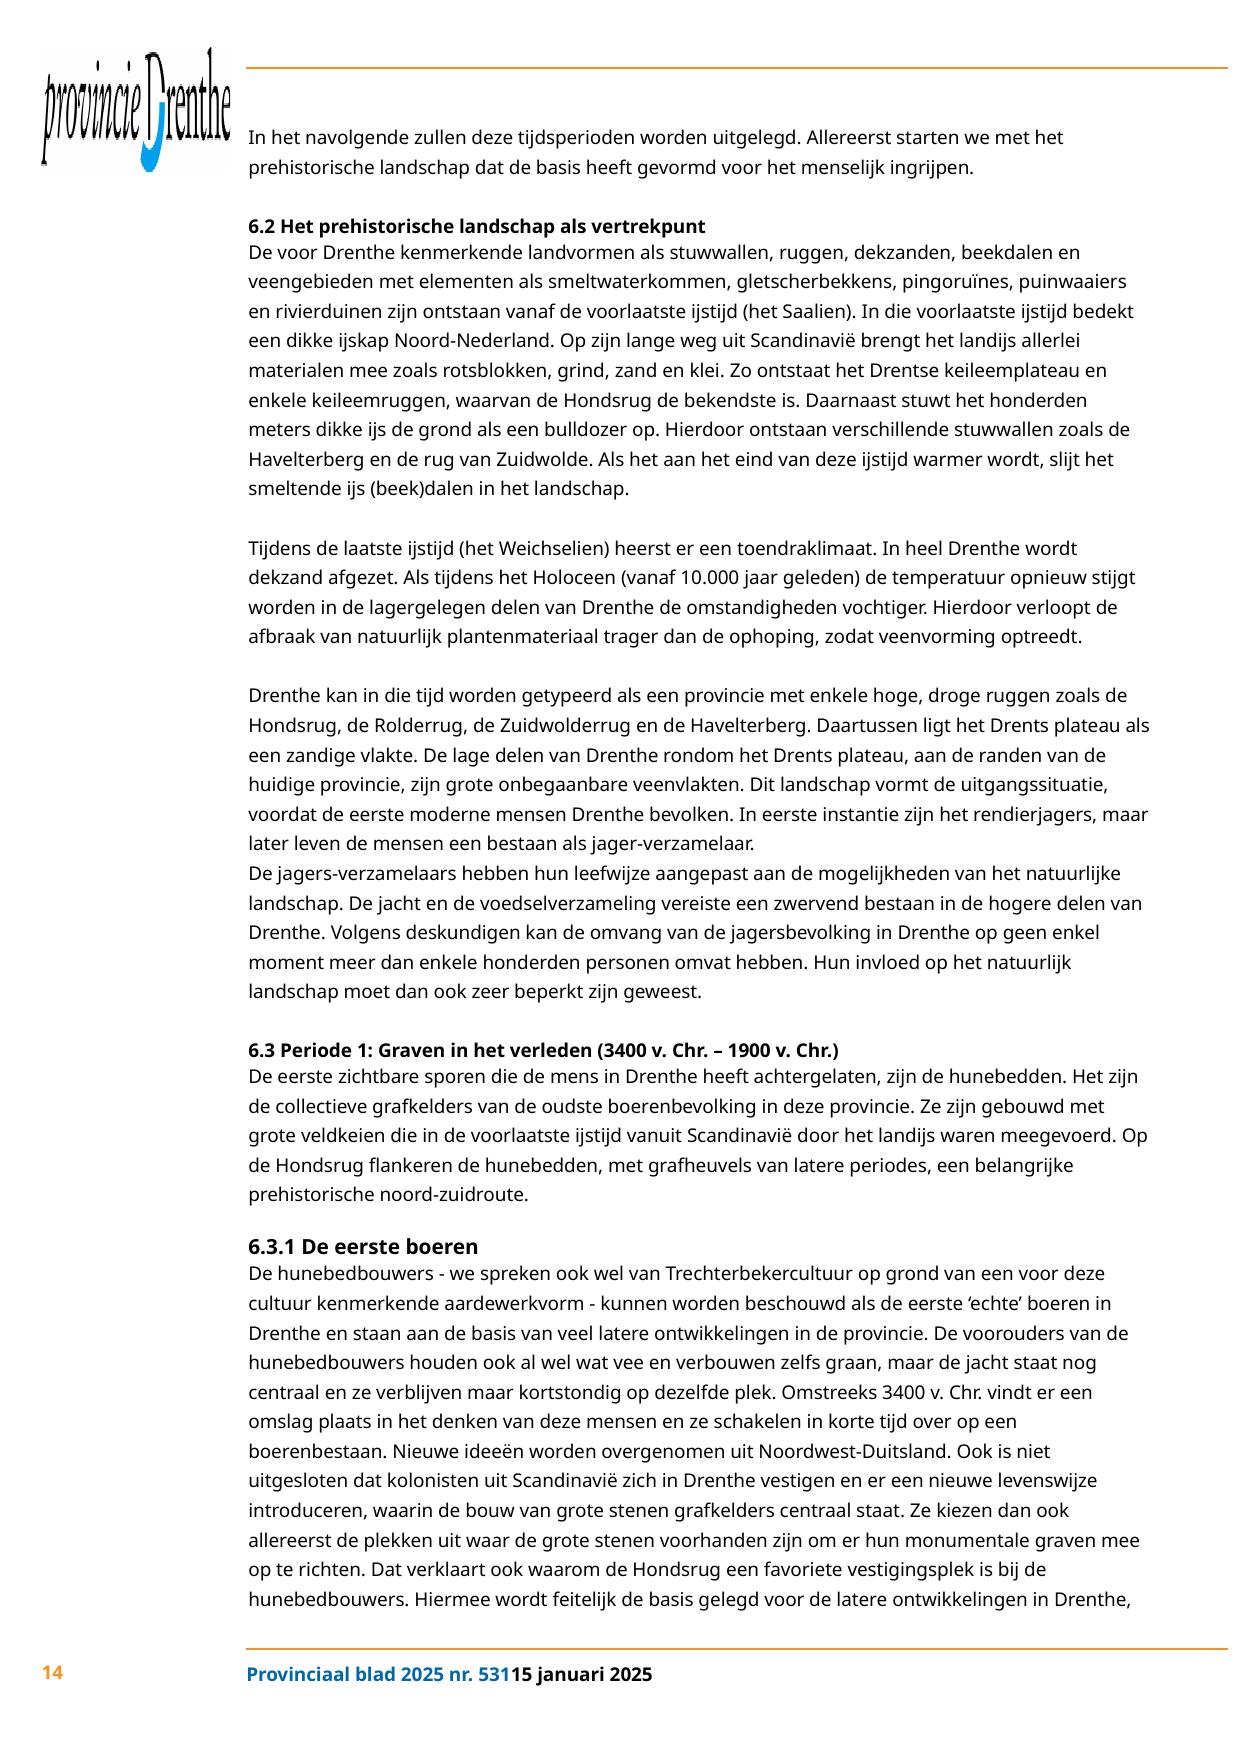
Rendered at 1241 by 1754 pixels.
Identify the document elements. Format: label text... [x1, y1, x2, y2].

text De voor Drenthe kenmerkende landvormen als stuwwallen, ruggen, dekzanden, beekdalen en veengebieden met elementen als smeltwaterkommen, gletscherbekkens, pingoruïnes, puinwaaiers en rivierduinen zijn ontstaan vanaf de voorlaatste ijstijd (het Saalien). In die voorlaatste ijstijd bedekt een dikke ijskap Noord-Nederland. Op zijn lange weg uit Scandinavië brengt het landijs allerlei materialen mee zoals rotsblokken, grind, zand en klei. Zo ontstaat het Drentse keileemplateau en enkele keileemruggen, waarvan de Hondsrug de bekendste is. Daarnaast stuwt het honderden meters dikke ijs de grond als een bulldozer op. Hierdoor ontstaan verschillende stuwwallen zoals de Havelterberg en de rug van Zuidwolde. Als het aan het eind van deze ijstijd warmer wordt, slijt het smeltende ijs (beek)dalen in het landschap. [248, 239, 1152, 501]
text 6.3.1 De eerste boeren [248, 1232, 1152, 1261]
text De eerste zichtbare sporen die de mens in Drenthe heeft achtergelaten, zijn de hunebedden. Het zijn de collectieve grafkelders van de oudste boerenbevolking in deze provincie. Ze zijn gebouwd met grote veldkeien die in de voorlaatste ijstijd vanuit Scandinavië door het landijs waren meegevoerd. Op de Hondsrug flankeren de hunebedden, met grafheuvels van latere periodes, een belangrijke prehistorische noord-zuidroute. [248, 1063, 1152, 1207]
text 6.2 Het prehistorische landschap als vertrekpunt [248, 213, 1152, 239]
text 6.3 Periode 1: Graven in het verleden (3400 v. Chr. – 1900 v. Chr.) [248, 1038, 1152, 1063]
text Tijdens de laatste ijstijd (het Weichselien) heerst er een toendraklimaat. In heel Drenthe wordt dekzand afgezet. Als tijdens het Holoceen (vanaf 10.000 jaar geleden) de temperatuur opnieuw stijgt worden in de lagergelegen delen van Drenthe de omstandigheden vochtiger. Hierdoor verloopt de afbraak van natuurlijk plantenmateriaal trager dan de ophoping, zodat veenvorming optreedt. [248, 535, 1152, 649]
picture [41, 47, 231, 172]
text Drenthe kan in die tijd worden getypeerd als een provincie met enkele hoge, droge ruggen zoals de Hondsrug, de Rolderrug, de Zuidwolderrug en de Havelterberg. Daartussen ligt het Drents plateau als een zandige vlakte. De lage delen van Drenthe rondom het Drents plateau, aan de randen van de huidige provincie, zijn grote onbegaanbare veenvlakten. Dit landschap vormt de uitgangssituatie, voordat de eerste moderne mensen Drenthe bevolken. In eerste instantie zijn het rendierjagers, maar later leven de mensen een bestaan als jager-verzamelaar. [248, 683, 1152, 856]
text De jagers-verzamelaars hebben hun leefwijze aangepast aan de mogelijkheden van het natuurlijke landschap. De jacht en de voedselverzameling vereiste een zwervend bestaan in de hogere delen van Drenthe. Volgens deskundigen kan de omvang van de jagersbevolking in Drenthe op geen enkel moment meer dan enkele honderden personen omvat hebben. Hun invloed op het natuurlijk landschap moet dan ook zeer beperkt zijn geweest. [248, 860, 1152, 1004]
text In het navolgende zullen deze tijdsperioden worden uitgelegd. Allereerst starten we met het prehistorische landschap dat de basis heeft gevormd voor het menselijk ingrijpen. [248, 124, 1152, 180]
text De hunebedbouwers - we spreken ook wel van Trechterbekercultuur op grond van een voor deze cultuur kenmerkende aardewerkvorm - kunnen worden beschouwd als de eerste ‘echte’ boeren in Drenthe en staan aan de basis van veel latere ontwikkelingen in de provincie. De voorouders van de hunebedbouwers houden ook al wel wat vee en verbouwen zelfs graan, maar de jacht staat nog centraal en ze verblijven maar kortstondig op dezelfde plek. Omstreeks 3400 v. Chr. vindt er een omslag plaats in het denken van deze mensen en ze schakelen in korte tijd over op een boerenbestaan. Nieuwe ideeën worden overgenomen uit Noordwest-Duitsland. Ook is niet uitgesloten dat kolonisten uit Scandinavië zich in Drenthe vestigen en er een nieuwe levenswijze introduceren, waarin de bouw van grote stenen grafkelders centraal staat. Ze kiezen dan ook allereerst de plekken uit waar de grote stenen voorhanden zijn om er hun monumentale graven mee op te richten. Dat verklaart ook waarom de Hondsrug een favoriete vestigingsplek is bij de hunebedbouwers. Hiermee wordt feitelijk de basis gelegd voor de latere ontwikkelingen in Drenthe, [248, 1261, 1152, 1612]
